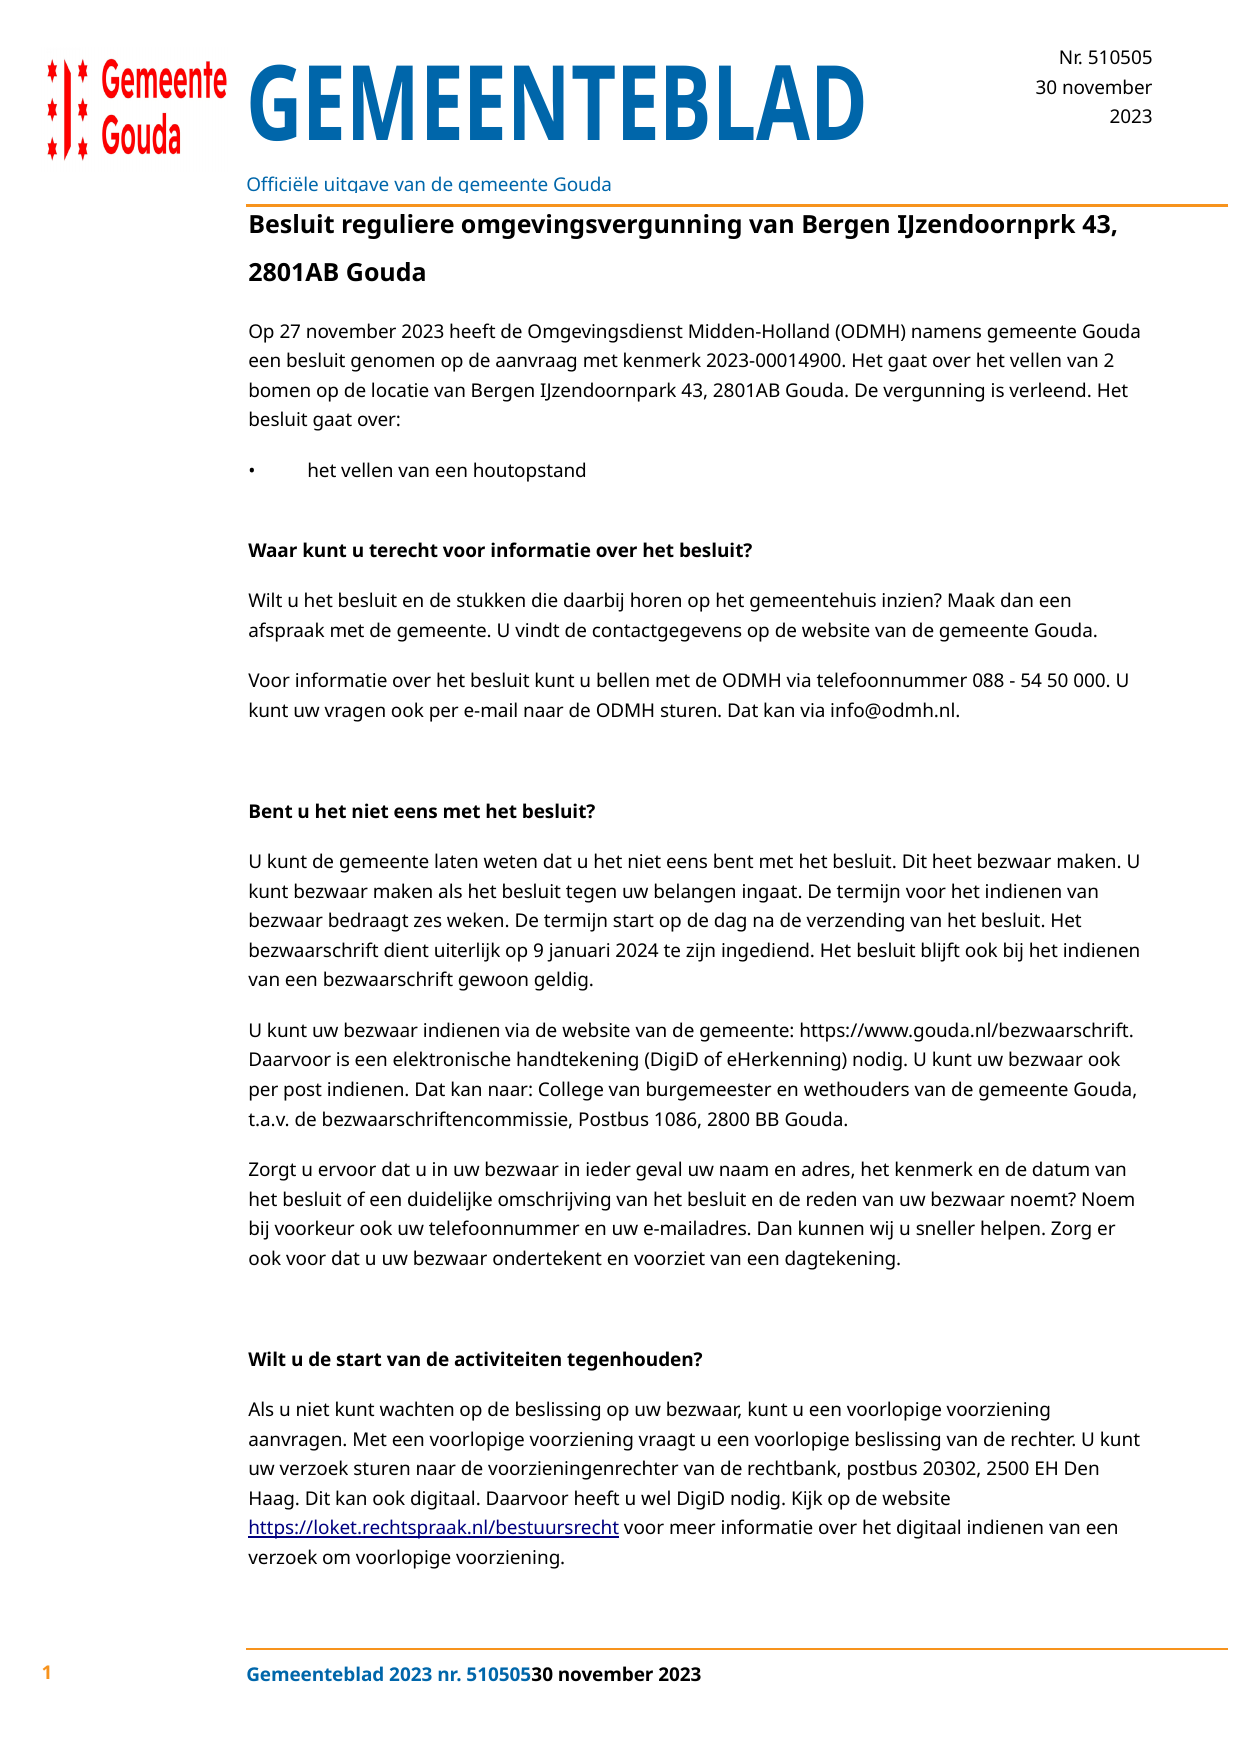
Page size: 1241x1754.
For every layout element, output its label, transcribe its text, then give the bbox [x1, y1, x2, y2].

list het vellen van een houtopstand [248, 457, 1152, 483]
text Zorgt u ervoor dat u in uw bezwaar in ieder geval uw naam en adres, het kenmerk en de datum van het besluit of een duidelijke omschrijving van het besluit en de reden van uw bezwaar noemt? Noem bij voorkeur ook uw telefoonnummer en uw e-mailadres. Dan kunnen wij u sneller helpen. Zorg er ook voor dat u uw bezwaar ondertekent en voorziet van een dagtekening. [248, 1156, 1152, 1271]
text Op 27 november 2023 heeft de Omgevingsdienst Midden-Holland (ODMH) namens gemeente Gouda een besluit genomen op de aanvraag met kenmerk 2023-00014900. Het gaat over het vellen van 2 bomen op de locatie van Bergen IJzendoornpark 43, 2801AB Gouda. De vergunning is verleend. Het besluit gaat over: [248, 318, 1152, 432]
text Bent u het niet eens met het besluit? [248, 798, 1152, 824]
text U kunt uw bezwaar indienen via de website van de gemeente: https://www.gouda.nl/bezwaarschrift. Daarvoor is een elektronische handtekening (DigiD of eHerkenning) nodig. U kunt uw bezwaar ook per post indienen. Dat kan naar: College van burgemeester en wethouders van de gemeente Gouda, t.a.v. de bezwaarschriftencommissie, Postbus 1086, 2800 BB Gouda. [248, 1017, 1152, 1132]
text Waar kunt u terecht voor informatie over het besluit? [248, 537, 1152, 563]
picture [41, 47, 231, 172]
text Wilt u de start van de activiteiten tegenhouden? [248, 1346, 1152, 1372]
text U kunt de gemeente laten weten dat u het niet eens bent met het besluit. Dit heet bezwaar maken. U kunt bezwaar maken als het besluit tegen uw belangen ingaat. De termijn voor het indienen van bezwaar bedraagt zes weken. De termijn start op de dag na de verzending van het besluit. Het bezwaarschrift dient uiterlijk op 9 januari 2024 te zijn ingediend. Het besluit blijft ook bij het indienen van een bezwaarschrift gewoon geldig. [248, 848, 1152, 992]
text Voor informatie over het besluit kunt u bellen met de ODMH via telefoonnummer 088 - 54 50 000. U kunt uw vragen ook per e-mail naar de ODMH sturen. Dat kan via info@odmh.nl. [248, 667, 1152, 723]
text Besluit reguliere omgevingsvergunning van Bergen IJzendoornprk 43, 2801AB Gouda [248, 207, 1152, 288]
text Als u niet kunt wachten op de beslissing op uw bezwaar, kunt u een voorlopige voorziening aanvragen. Met een voorlopige voorziening vraagt u een voorlopige beslissing van de rechter. U kunt uw verzoek sturen naar de voorzieningenrechter van de rechtbank, postbus 20302, 2500 EH Den Haag. Dit kan ook digitaal. Daarvoor heeft u wel DigiD nodig. Kijk op de website https://loket.rechtspraak.nl/bestuursrecht voor meer informatie over het digitaal indienen van een verzoek om voorlopige voorziening. [248, 1396, 1152, 1570]
text Wilt u het besluit en de stukken die daarbij horen op het gemeentehuis inzien? Maak dan een afspraak met de gemeente. U vindt de contactgegevens op de website van de gemeente Gouda. [248, 587, 1152, 643]
